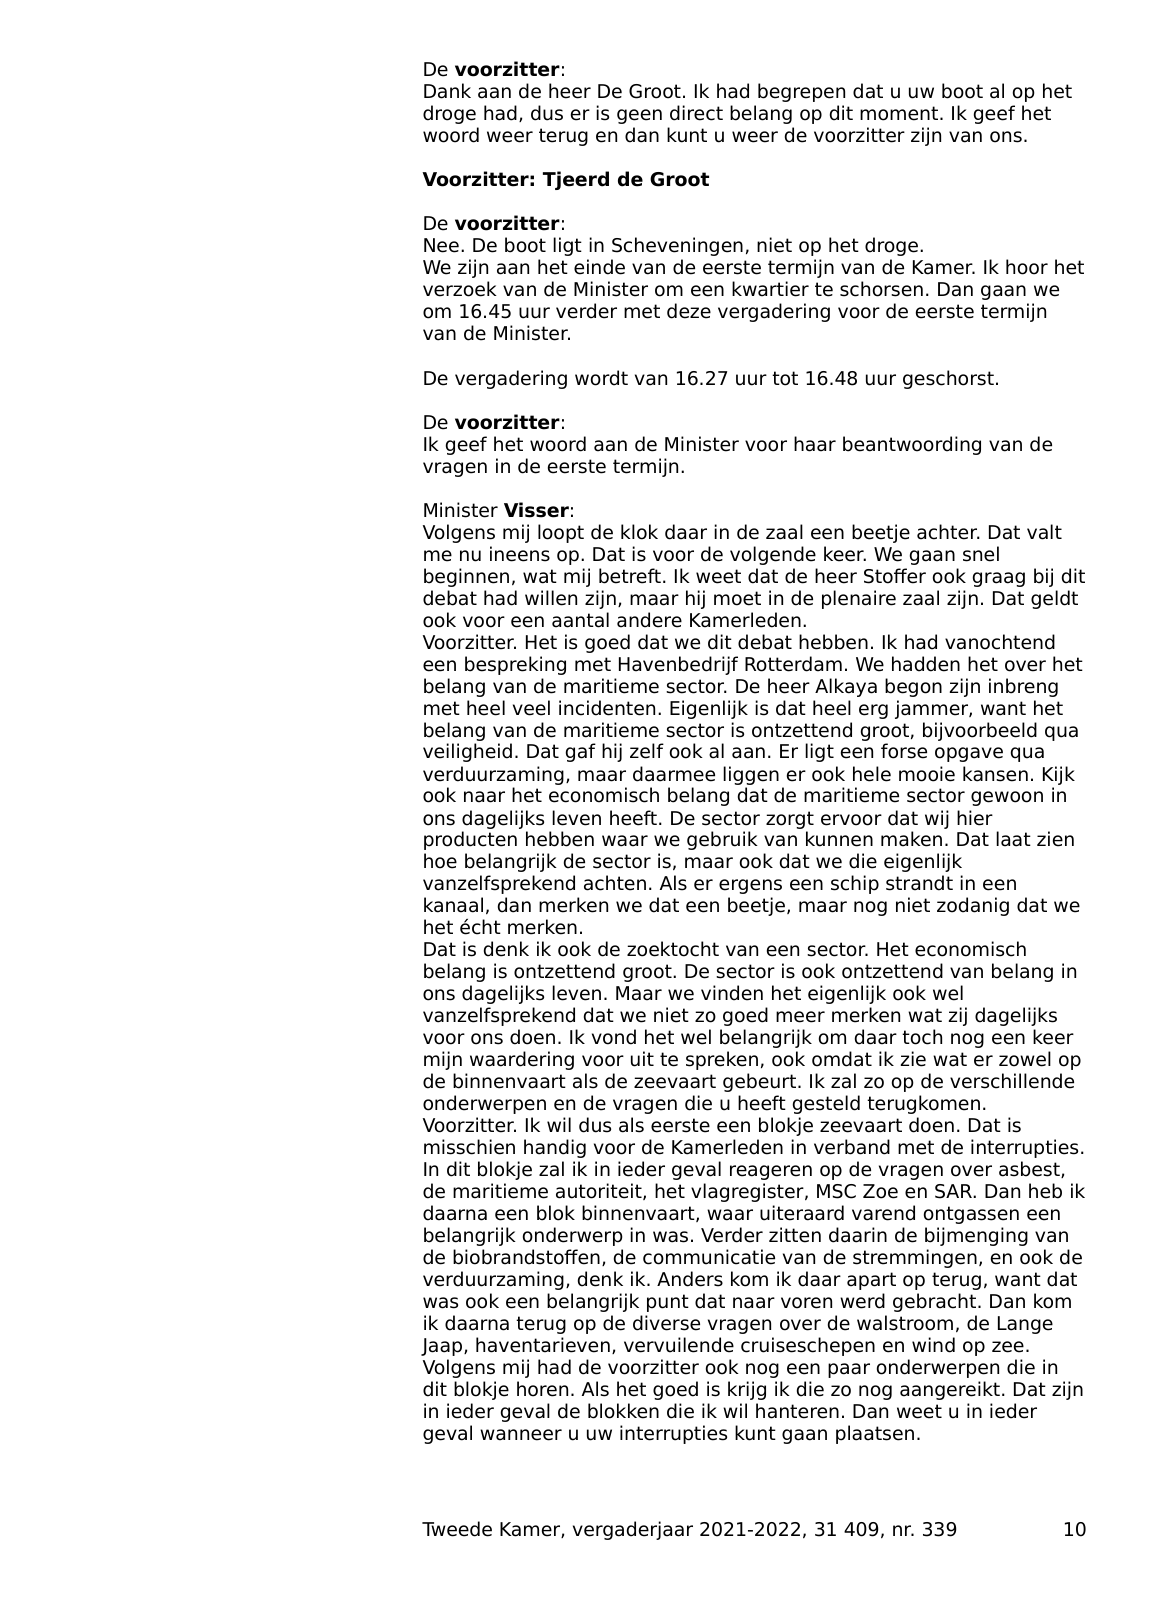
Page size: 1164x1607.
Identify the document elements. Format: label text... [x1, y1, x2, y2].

text Volgens mij loopt de klok daar in de zaal een beetje achter. Dat valt me nu ineens op. Dat is voor de volgende keer. We gaan snel beginnen, wat mij betreft. Ik weet dat de heer Stoffer ook graag bij dit debat had willen zijn, maar hij moet in de plenaire zaal zijn. Dat geldt ook voor een aantal andere Kamerleden. [422, 522, 1087, 632]
text Ik geef het woord aan de Minister voor haar beantwoording van de vragen in de eerste termijn. [422, 433, 1087, 477]
text Dat is denk ik ook de zoektocht van een sector. Het economisch belang is ontzettend groot. De sector is ook ontzettend van belang in ons dagelijks leven. Maar we vinden het eigenlijk ook wel vanzelfsprekend dat we niet zo goed meer merken wat zij dagelijks voor ons doen. Ik vond het wel belangrijk om daar toch nog een keer mijn waardering voor uit te spreken, ook omdat ik zie wat er zowel op de binnenvaart als de zeevaart gebeurt. Ik zal zo op de verschillende onderwerpen en de vragen die u heeft gesteld terugkomen. [422, 939, 1087, 1115]
text Minister Visser: [422, 500, 1087, 522]
text Voorzitter: Tjeerd de Groot [422, 169, 1087, 191]
text De voorzitter: [422, 59, 1087, 81]
text De vergadering wordt van 16.27 uur tot 16.48 uur geschorst. [422, 367, 1087, 389]
text Nee. De boot ligt in Scheveningen, niet op het droge. [422, 235, 1087, 257]
text Voorzitter. Ik wil dus als eerste een blokje zeevaart doen. Dat is misschien handig voor de Kamerleden in verband met de interrupties. In dit blokje zal ik in ieder geval reageren op de vragen over asbest, de maritieme autoriteit, het vlagregister, MSC Zoe en SAR. Dan heb ik daarna een blok binnenvaart, waar uiteraard varend ontgassen een belangrijk onderwerp in was. Verder zitten daarin de bijmenging van de biobrandstoffen, de communicatie van de stremmingen, en ook de verduurzaming, denk ik. Anders kom ik daar apart op terug, want dat was ook een belangrijk punt dat naar voren werd gebracht. Dan kom ik daarna terug op de diverse vragen over de walstroom, de Lange Jaap, haventarieven, vervuilende cruiseschepen en wind op zee. Volgens mij had de voorzitter ook nog een paar onderwerpen die in dit blokje horen. Als het goed is krijg ik die zo nog aangereikt. Dat zijn in ieder geval de blokken die ik wil hanteren. Dan weet u in ieder geval wanneer u uw interrupties kunt gaan plaatsen. [422, 1115, 1087, 1445]
text De voorzitter: [422, 213, 1087, 235]
text De voorzitter: [422, 412, 1087, 433]
text Voorzitter. Het is goed dat we dit debat hebben. Ik had vanochtend een bespreking met Havenbedrijf Rotterdam. We hadden het over het belang van de maritieme sector. De heer Alkaya begon zijn inbreng met heel veel incidenten. Eigenlijk is dat heel erg jammer, want het belang van de maritieme sector is ontzettend groot, bijvoorbeeld qua veiligheid. Dat gaf hij zelf ook al aan. Er ligt een forse opgave qua verduurzaming, maar daarmee liggen er ook hele mooie kansen. Kijk ook naar het economisch belang dat de maritieme sector gewoon in ons dagelijks leven heeft. De sector zorgt ervoor dat wij hier producten hebben waar we gebruik van kunnen maken. Dat laat zien hoe belangrijk de sector is, maar ook dat we die eigenlijk vanzelfsprekend achten. Als er ergens een schip strandt in een kanaal, dan merken we dat een beetje, maar nog niet zodanig dat we het écht merken. [422, 632, 1087, 939]
text We zijn aan het einde van de eerste termijn van de Kamer. Ik hoor het verzoek van de Minister om een kwartier te schorsen. Dan gaan we om 16.45 uur verder met deze vergadering voor de eerste termijn van de Minister. [422, 257, 1087, 345]
text Dank aan de heer De Groot. Ik had begrepen dat u uw boot al op het droge had, dus er is geen direct belang op dit moment. Ik geef het woord weer terug en dan kunt u weer de voorzitter zijn van ons. [422, 81, 1087, 147]
